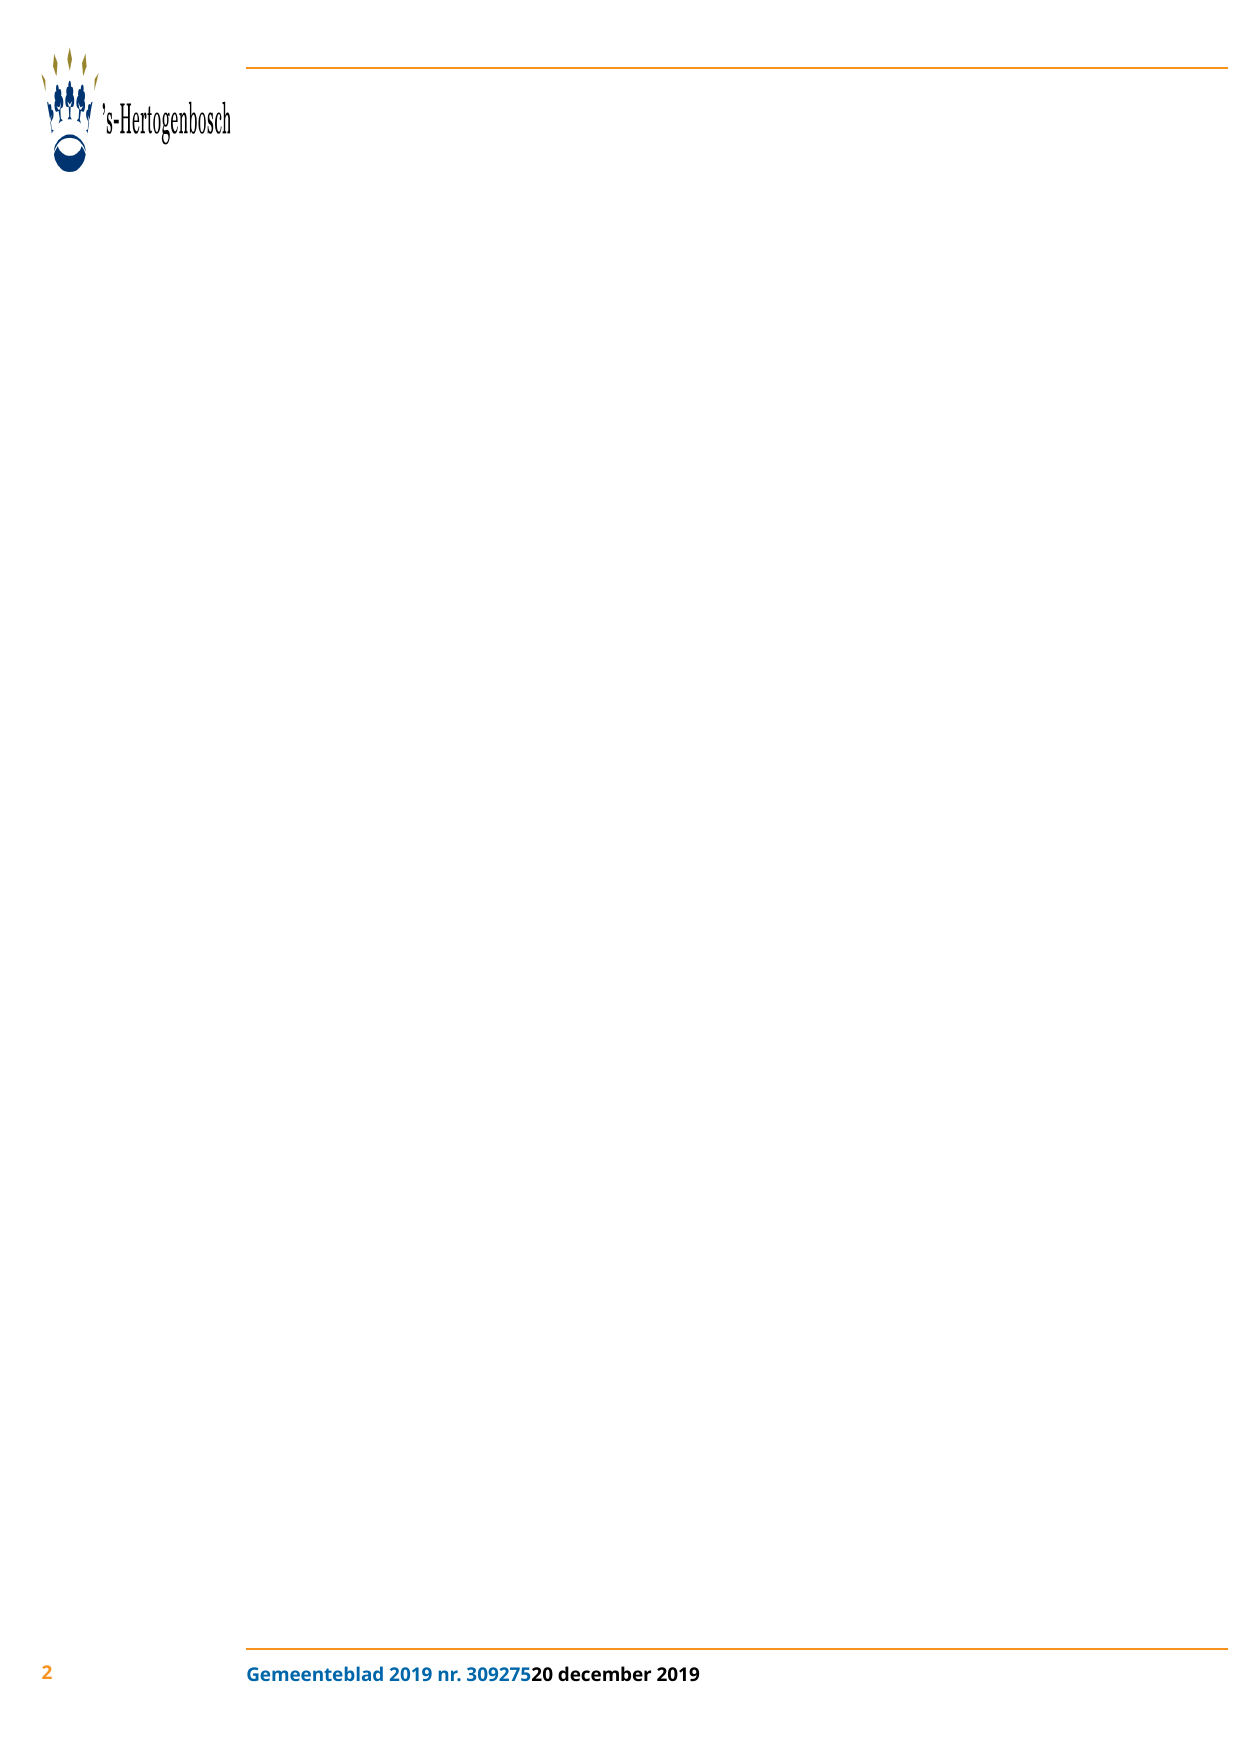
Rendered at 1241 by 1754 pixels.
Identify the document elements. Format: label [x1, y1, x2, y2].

picture [41, 47, 231, 172]
